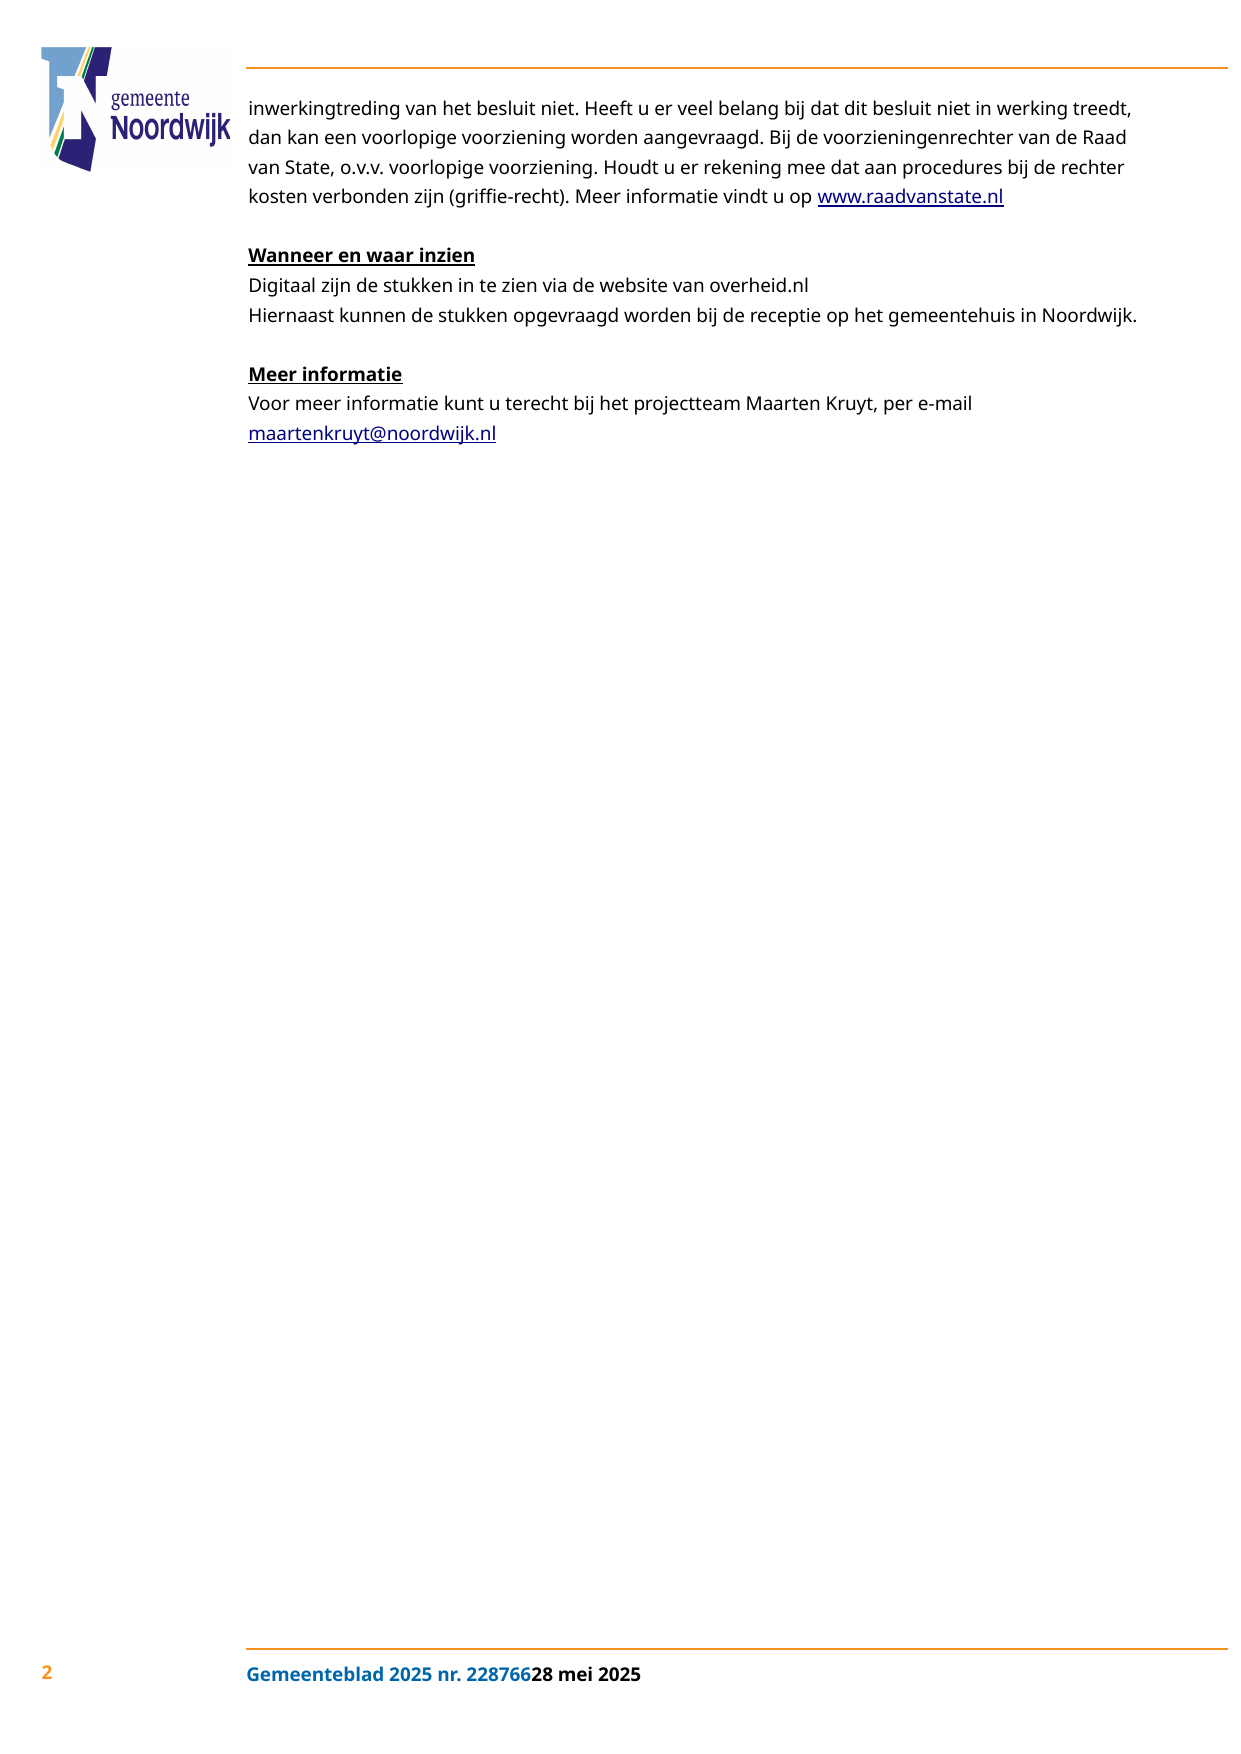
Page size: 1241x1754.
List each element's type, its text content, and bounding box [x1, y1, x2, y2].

text Hiernaast kunnen de stukken opgevraagd worden bij de receptie op het gemeentehuis in Noordwijk. [248, 302, 1152, 328]
text inwerkingtreding van het besluit niet. Heeft u er veel belang bij dat dit besluit niet in werking treedt, dan kan een voorlopige voorziening worden aangevraagd. Bij de voorzieningenrechter van de Raad van State, o.v.v. voorlopige voorziening. Houdt u er rekening mee dat aan procedures bij de rechter kosten verbonden zijn (griffie-recht). Meer informatie vindt u op www.raadvanstate.nl [248, 95, 1152, 209]
text Voor meer informatie kunt u terecht bij het projectteam Maarten Kruyt, per e-mail maartenkruyt@noordwijk.nl [248, 391, 1152, 446]
picture [41, 47, 231, 172]
text Wanneer en waar inzien [248, 243, 1152, 268]
text Meer informatie [248, 361, 1152, 387]
text Digitaal zijn de stukken in te zien via de website van overheid.nl [248, 272, 1152, 298]
